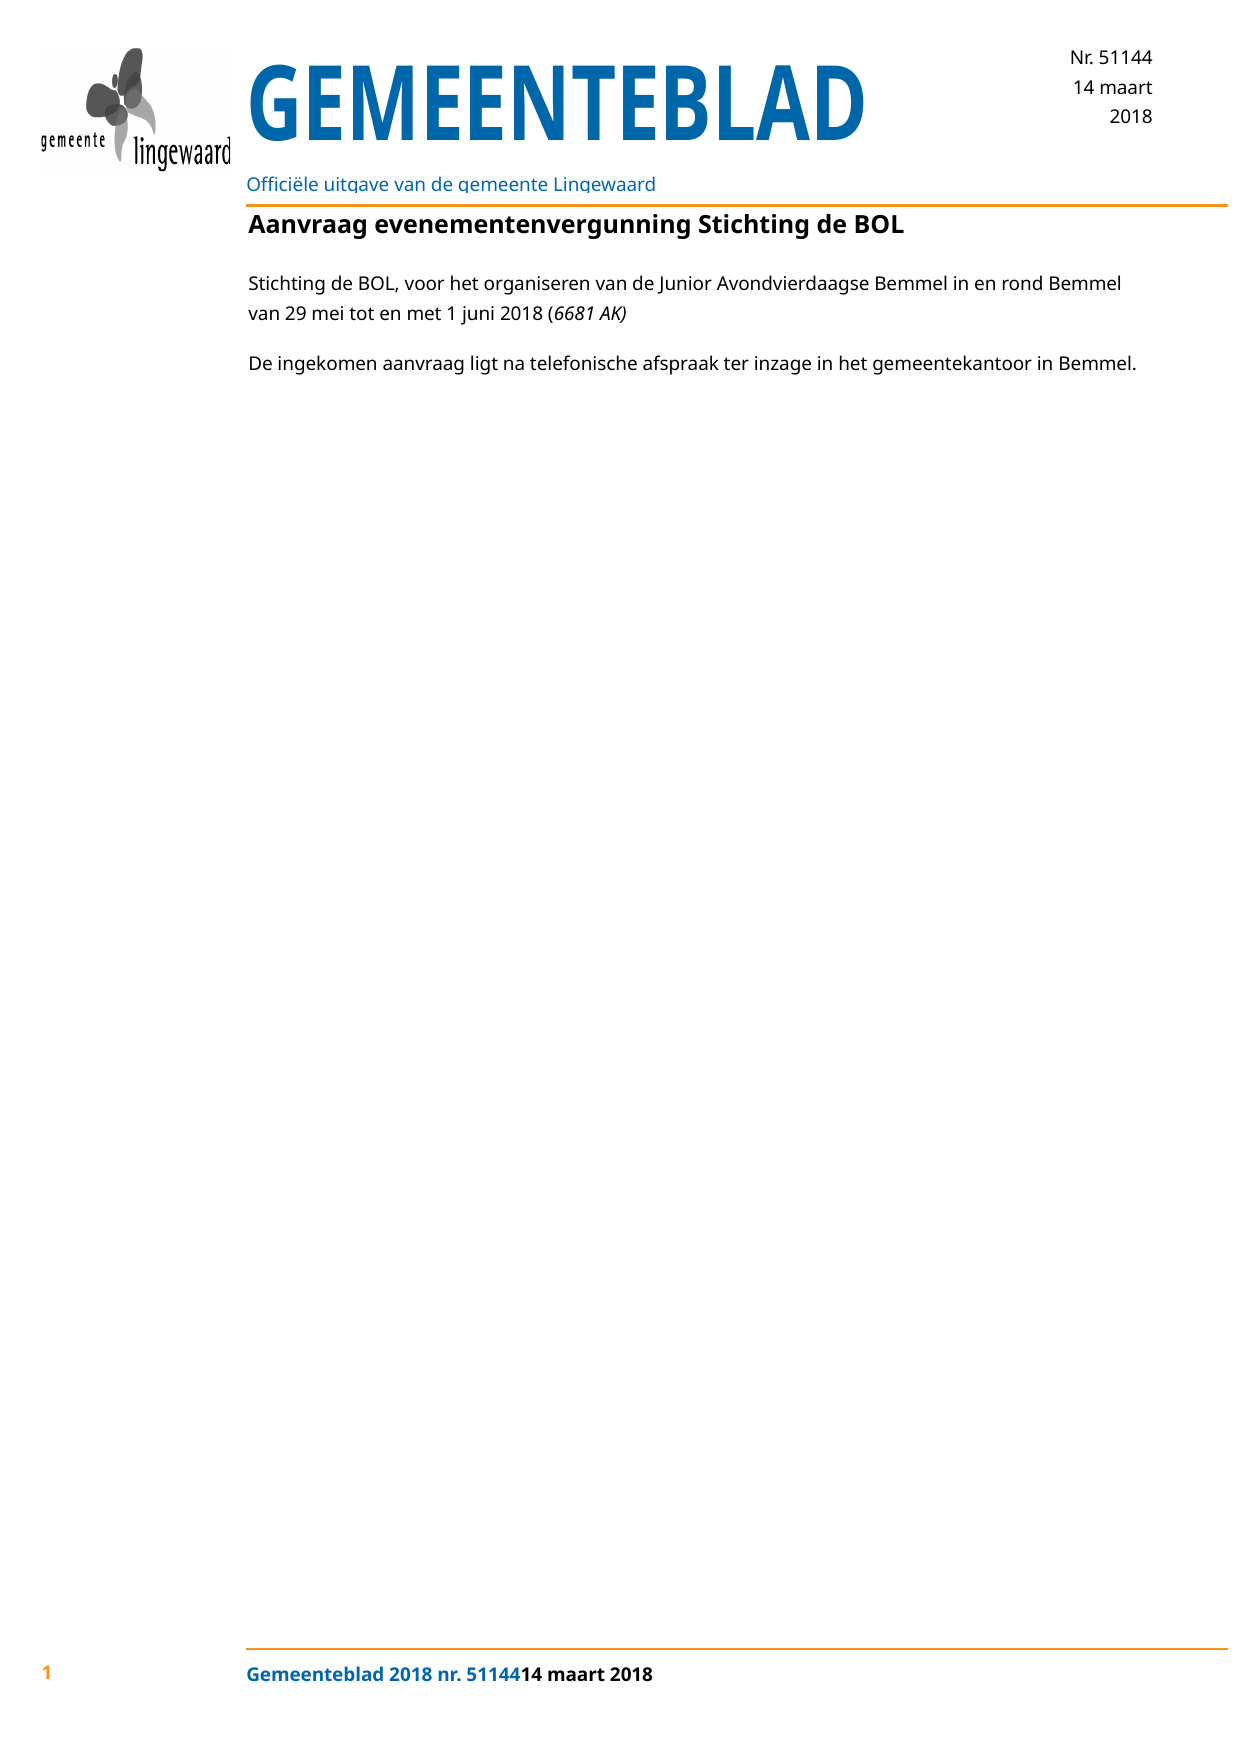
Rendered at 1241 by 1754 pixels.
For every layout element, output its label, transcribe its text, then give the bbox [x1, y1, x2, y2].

text Aanvraag evenementenvergunning Stichting de BOL [248, 207, 1152, 241]
picture [41, 47, 231, 172]
text De ingekomen aanvraag ligt na telefonische afspraak ter inzage in het gemeentekantoor in Bemmel. [248, 350, 1152, 376]
text Stichting de BOL, voor het organiseren van de Junior Avondvierdaagse Bemmel in en rond Bemmel van 29 mei tot en met 1 juni 2018 (6681 AK) [248, 270, 1152, 326]
